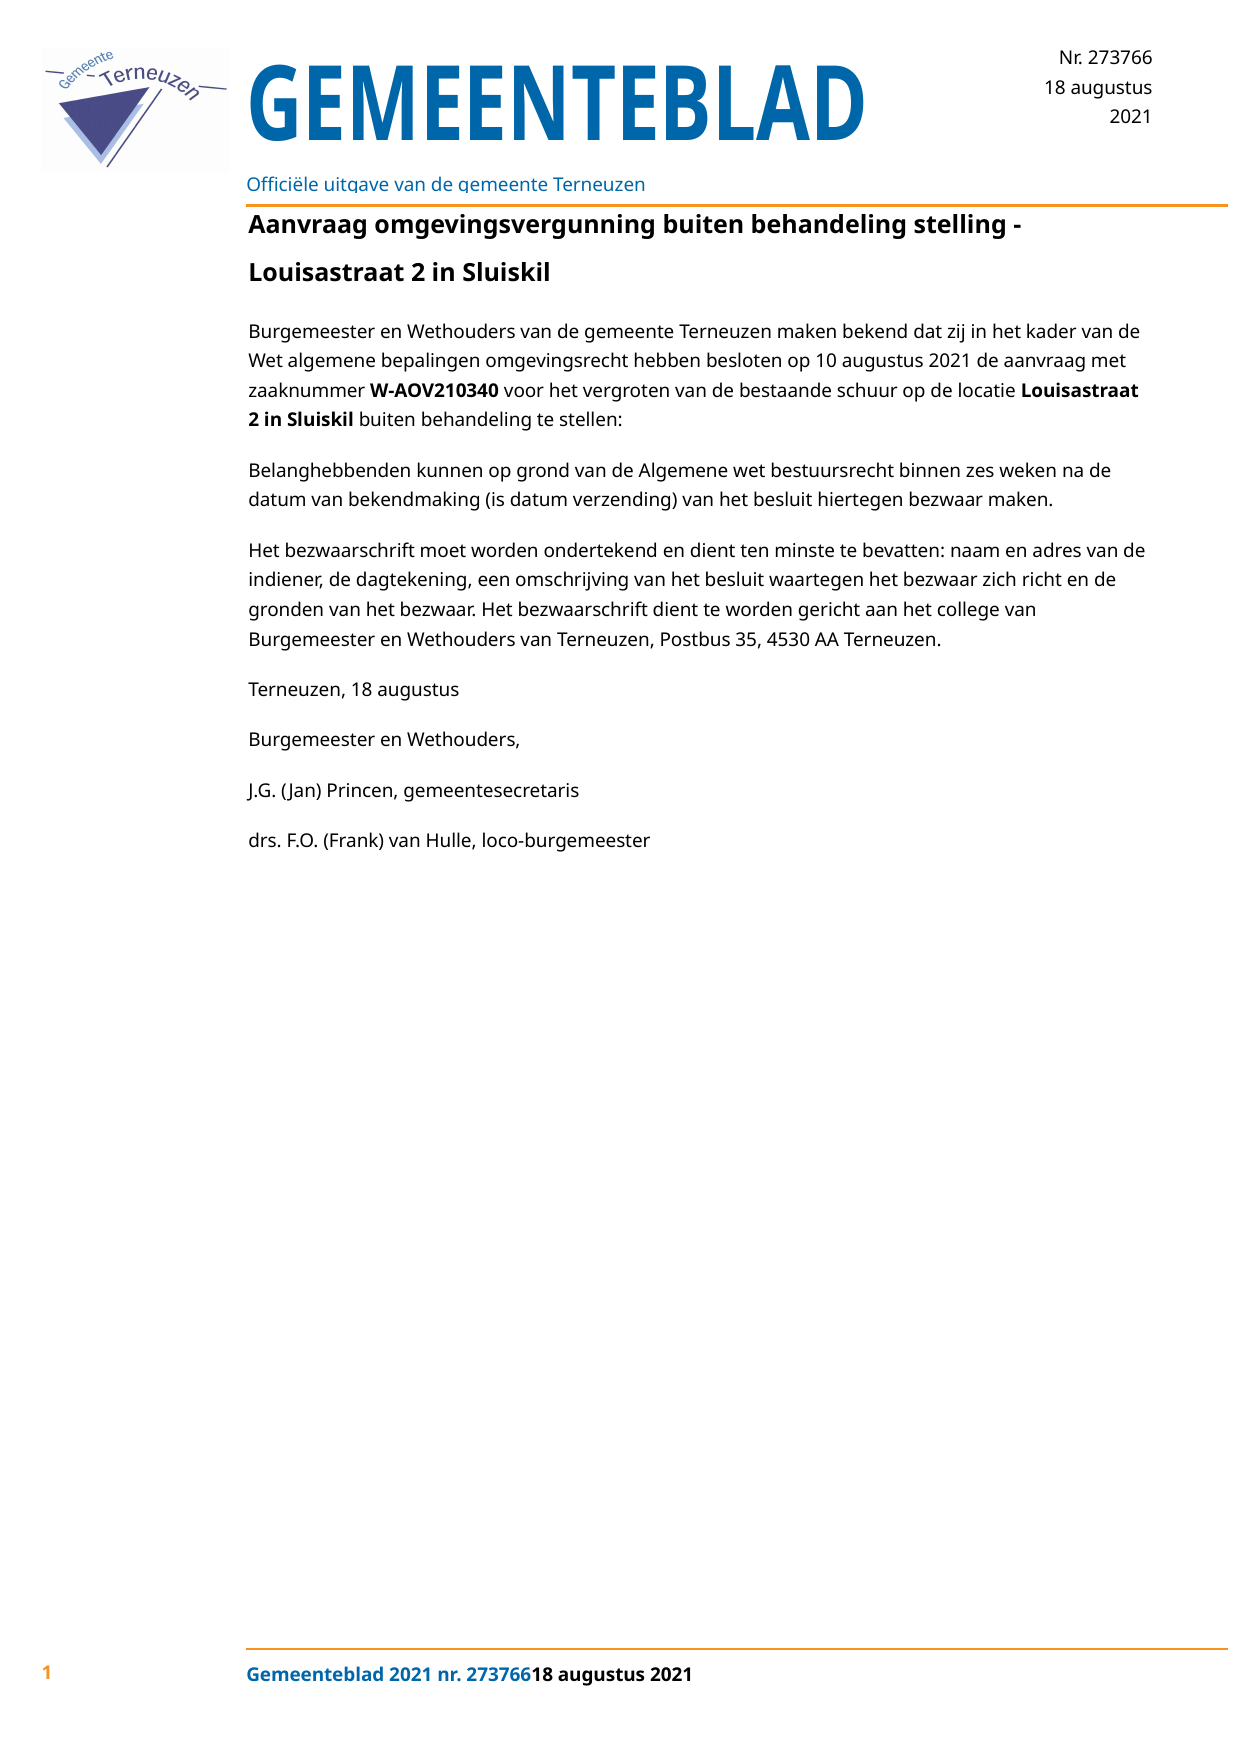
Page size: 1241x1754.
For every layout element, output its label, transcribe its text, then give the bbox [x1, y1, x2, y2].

text Belanghebbenden kunnen op grond van de Algemene wet bestuursrecht binnen zes weken na de datum van bekendmaking (is datum verzending) van het besluit hiertegen bezwaar maken. [248, 457, 1152, 512]
text Burgemeester en Wethouders van de gemeente Terneuzen maken bekend dat zij in het kader van de Wet algemene bepalingen omgevingsrecht hebben besloten op 10 augustus 2021 de aanvraag met zaaknummer W-AOV210340 voor het vergroten van de bestaande schuur op de locatie Louisastraat 2 in Sluiskil buiten behandeling te stellen: [248, 318, 1152, 432]
text drs. F.O. (Frank) van Hulle, loco-burgemeester [248, 827, 1152, 853]
text J.G. (Jan) Princen, gemeentesecretaris [248, 777, 1152, 803]
text Aanvraag omgevingsvergunning buiten behandeling stelling - Louisastraat 2 in Sluiskil [248, 207, 1152, 288]
text Terneuzen, 18 augustus [248, 676, 1152, 702]
picture [41, 47, 231, 172]
text Burgemeester en Wethouders, [248, 727, 1152, 752]
text Het bezwaarschrift moet worden ondertekend en dient ten minste te bevatten: naam en adres van de indiener, de dagtekening, een omschrijving van het besluit waartegen het bezwaar zich richt en de gronden van het bezwaar. Het bezwaarschrift dient te worden gericht aan het college van Burgemeester en Wethouders van Terneuzen, Postbus 35, 4530 AA Terneuzen. [248, 537, 1152, 652]
